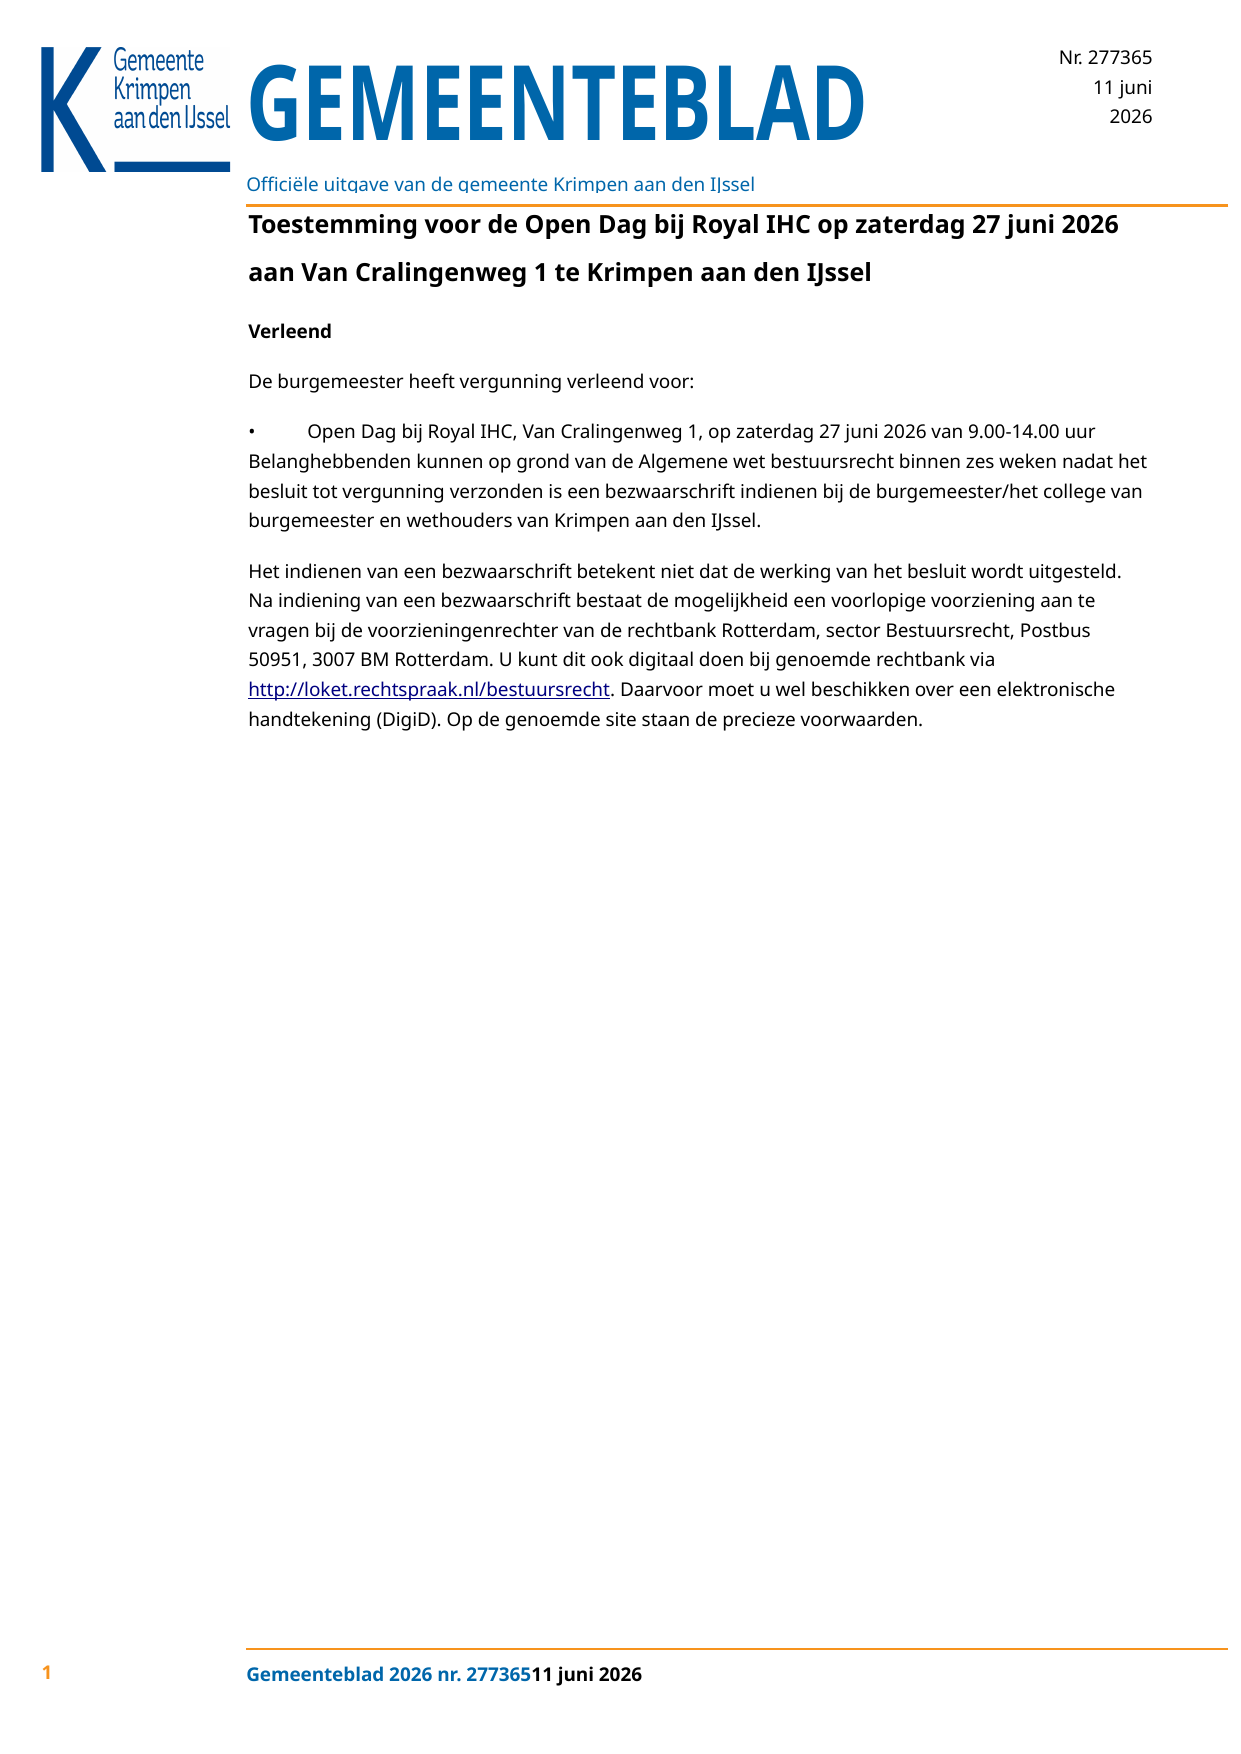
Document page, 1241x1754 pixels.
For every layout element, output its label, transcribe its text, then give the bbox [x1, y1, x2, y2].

text Verleend [248, 318, 1152, 344]
list Open Dag bij Royal IHC, Van Cralingenweg 1, op zaterdag 27 juni 2026 van 9.00-14.00 uur [248, 419, 1152, 444]
text De burgemeester heeft vergunning verleend voor: [248, 368, 1152, 394]
text Belanghebbenden kunnen op grond van de Algemene wet bestuursrecht binnen zes weken nadat het besluit tot vergunning verzonden is een bezwaarschrift indienen bij de burgemeester/het college van burgemeester en wethouders van Krimpen aan den IJssel. [248, 448, 1152, 533]
text Toestemming voor de Open Dag bij Royal IHC op zaterdag 27 juni 2026 aan Van Cralingenweg 1 te Krimpen aan den IJssel [248, 207, 1152, 288]
text Het indienen van een bezwaarschrift betekent niet dat de werking van het besluit wordt uitgesteld. Na indiening van een bezwaarschrift bestaat de mogelijkheid een voorlopige voorziening aan te vragen bij de voorzieningenrechter van de rechtbank Rotterdam, sector Bestuursrecht, Postbus 50951, 3007 BM Rotterdam. U kunt dit ook digitaal doen bij genoemde rechtbank via http://loket.rechtspraak.nl/bestuursrecht. Daarvoor moet u wel beschikken over een elektronische handtekening (DigiD). Op de genoemde site staan de precieze voorwaarden. [248, 558, 1152, 732]
picture [41, 47, 231, 172]
